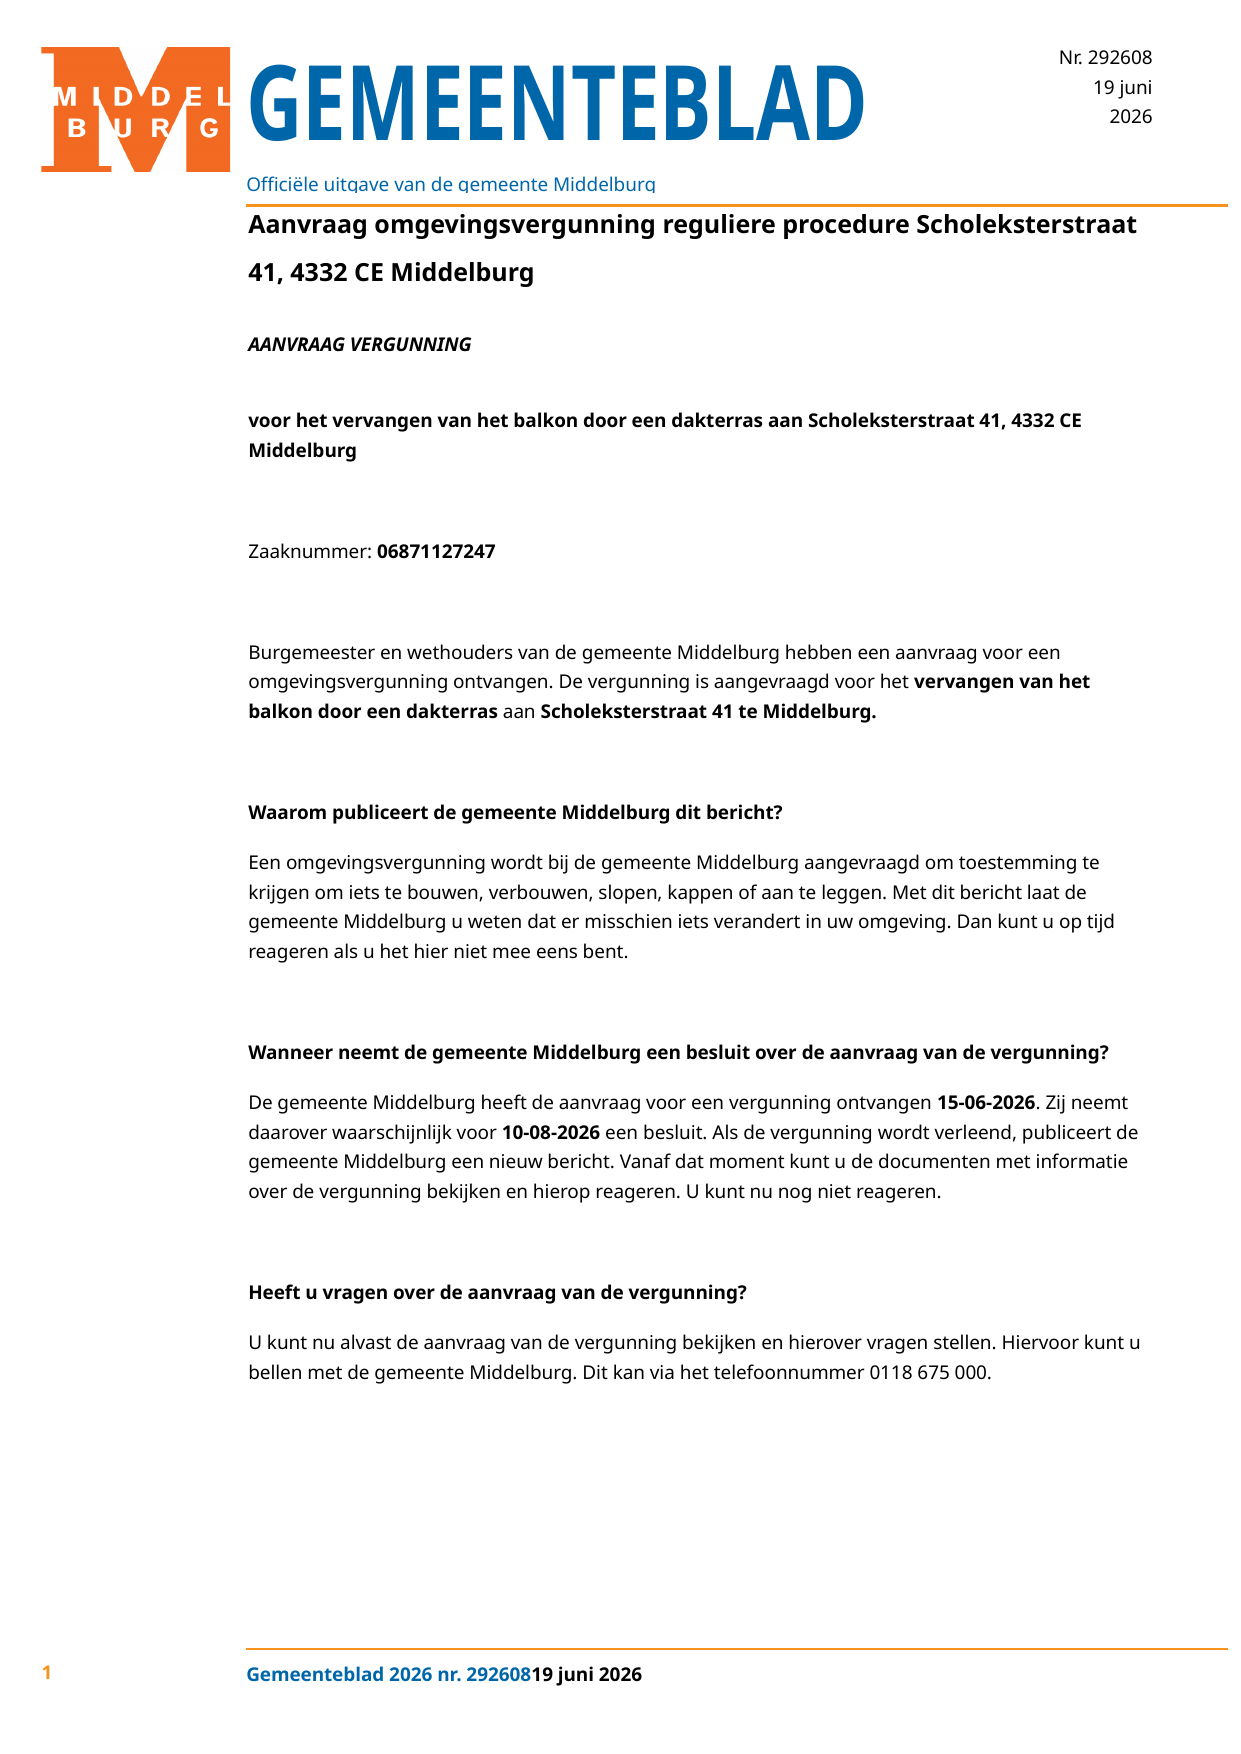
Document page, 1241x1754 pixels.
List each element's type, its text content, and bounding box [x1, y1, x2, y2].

text Een omgevingsvergunning wordt bij de gemeente Middelburg aangevraagd om toestemming te krijgen om iets te bouwen, verbouwen, slopen, kappen of aan te leggen. Met dit bericht laat de gemeente Middelburg u weten dat er misschien iets verandert in uw omgeving. Dan kunt u op tijd reageren als u het hier niet mee eens bent. [248, 849, 1152, 964]
text Heeft u vragen over de aanvraag van de vergunning? [248, 1279, 1152, 1304]
picture [41, 47, 231, 172]
text De gemeente Middelburg heeft de aanvraag voor een vergunning ontvangen 15-06-2026. Zij neemt daarover waarschijnlijk voor 10-08-2026 een besluit. Als de vergunning wordt verleend, publiceert de gemeente Middelburg een nieuw bericht. Vanaf dat moment kunt u de documenten met informatie over de vergunning bekijken en hierop reageren. U kunt nu nog niet reageren. [248, 1089, 1152, 1204]
text Wanneer neemt de gemeente Middelburg een besluit over de aanvraag van de vergunning? [248, 1039, 1152, 1064]
text U kunt nu alvast de aanvraag van de vergunning bekijken en hierover vragen stellen. Hiervoor kunt u bellen met de gemeente Middelburg. Dit kan via het telefoonnummer 0118 675 000. [248, 1329, 1152, 1384]
text AANVRAAG VERGUNNING [248, 331, 1152, 357]
text voor het vervangen van het balkon door een dakterras aan Scholeksterstraat 41, 4332 CE Middelburg [248, 408, 1152, 463]
text Zaaknummer: 06871127247 [248, 538, 1152, 564]
text Aanvraag omgevingsvergunning reguliere procedure Scholeksterstraat 41, 4332 CE Middelburg [248, 207, 1152, 288]
text Waarom publiceert de gemeente Middelburg dit bericht? [248, 799, 1152, 824]
text Burgemeester en wethouders van de gemeente Middelburg hebben een aanvraag voor een omgevingsvergunning ontvangen. De vergunning is aangevraagd voor het vervangen van het balkon door een dakterras aan Scholeksterstraat 41 te Middelburg. [248, 639, 1152, 724]
